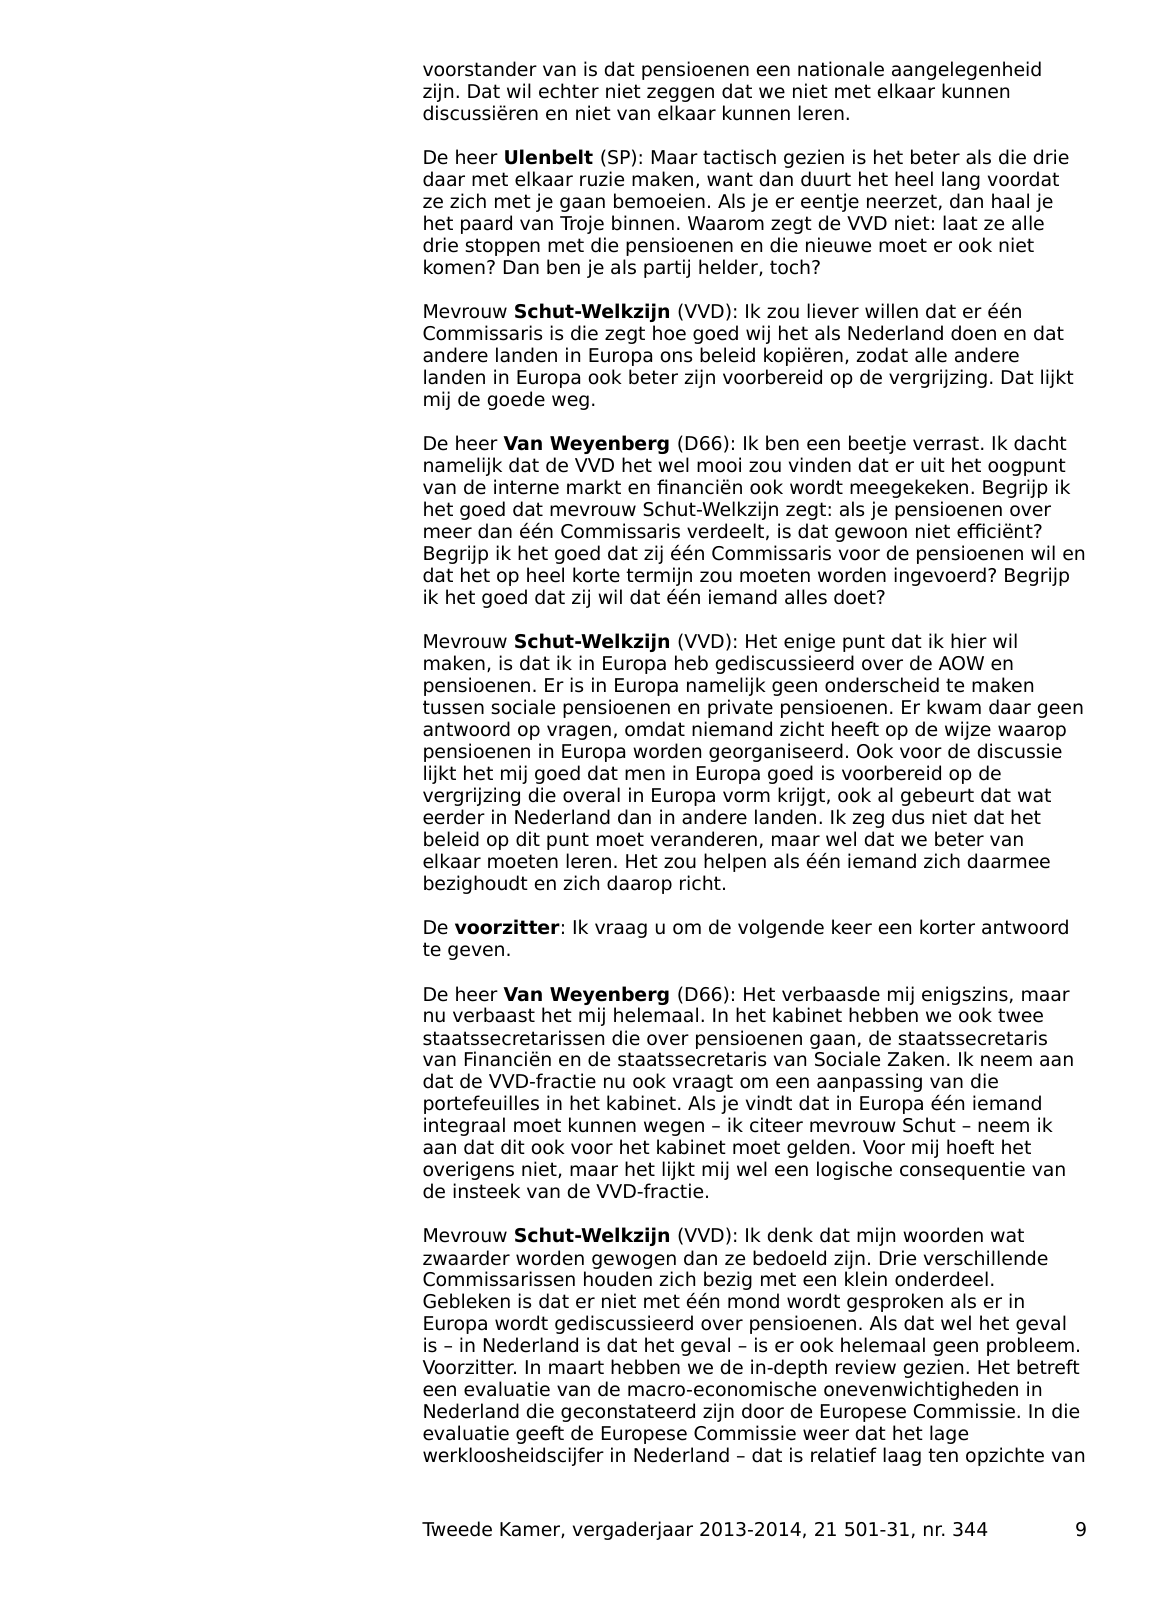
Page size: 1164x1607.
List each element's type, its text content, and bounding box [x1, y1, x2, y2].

text Voorzitter. In maart hebben we de in-depth review gezien. Het betreft een evaluatie van de macro-economische onevenwichtigheden in Nederland die geconstateerd zijn door de Europese Commissie. In die evaluatie geeft de Europese Commissie weer dat het lage werkloosheidscijfer in Nederland – dat is relatief laag ten opzichte van [422, 1357, 1087, 1467]
text Mevrouw Schut-Welkzijn (VVD): Het enige punt dat ik hier wil maken, is dat ik in Europa heb gediscussieerd over de AOW en pensioenen. Er is in Europa namelijk geen onderscheid te maken tussen sociale pensioenen en private pensioenen. Er kwam daar geen antwoord op vragen, omdat niemand zicht heeft op de wijze waarop pensioenen in Europa worden georganiseerd. Ook voor de discussie lijkt het mij goed dat men in Europa goed is voorbereid op de vergrijzing die overal in Europa vorm krijgt, ook al gebeurt dat wat eerder in Nederland dan in andere landen. Ik zeg dus niet dat het beleid op dit punt moet veranderen, maar wel dat we beter van elkaar moeten leren. Het zou helpen als één iemand zich daarmee bezighoudt en zich daarop richt. [422, 631, 1087, 895]
text voorstander van is dat pensioenen een nationale aangelegenheid zijn. Dat wil echter niet zeggen dat we niet met elkaar kunnen discussiëren en niet van elkaar kunnen leren. [422, 59, 1087, 125]
text De heer Ulenbelt (SP): Maar tactisch gezien is het beter als die drie daar met elkaar ruzie maken, want dan duurt het heel lang voordat ze zich met je gaan bemoeien. Als je er eentje neerzet, dan haal je het paard van Troje binnen. Waarom zegt de VVD niet: laat ze alle drie stoppen met die pensioenen en die nieuwe moet er ook niet komen? Dan ben je als partij helder, toch? [422, 147, 1087, 279]
text De heer Van Weyenberg (D66): Ik ben een beetje verrast. Ik dacht namelijk dat de VVD het wel mooi zou vinden dat er uit het oogpunt van de interne markt en financiën ook wordt meegekeken. Begrijp ik het goed dat mevrouw Schut-Welkzijn zegt: als je pensioenen over meer dan één Commissaris verdeelt, is dat gewoon niet efficiënt? Begrijp ik het goed dat zij één Commissaris voor de pensioenen wil en dat het op heel korte termijn zou moeten worden ingevoerd? Begrijp ik het goed dat zij wil dat één iemand alles doet? [422, 433, 1087, 609]
text De voorzitter: Ik vraag u om de volgende keer een korter antwoord te geven. [422, 917, 1087, 961]
text Mevrouw Schut-Welkzijn (VVD): Ik zou liever willen dat er één Commissaris is die zegt hoe goed wij het als Nederland doen en dat andere landen in Europa ons beleid kopiëren, zodat alle andere landen in Europa ook beter zijn voorbereid op de vergrijzing. Dat lijkt mij de goede weg. [422, 301, 1087, 411]
text Mevrouw Schut-Welkzijn (VVD): Ik denk dat mijn woorden wat zwaarder worden gewogen dan ze bedoeld zijn. Drie verschillende Commissarissen houden zich bezig met een klein onderdeel. Gebleken is dat er niet met één mond wordt gesproken als er in Europa wordt gediscussieerd over pensioenen. Als dat wel het geval is – in Nederland is dat het geval – is er ook helemaal geen probleem. [422, 1225, 1087, 1357]
text De heer Van Weyenberg (D66): Het verbaasde mij enigszins, maar nu verbaast het mij helemaal. In het kabinet hebben we ook twee staatssecretarissen die over pensioenen gaan, de staatssecretaris van Financiën en de staatssecretaris van Sociale Zaken. Ik neem aan dat de VVD-fractie nu ook vraagt om een aanpassing van die portefeuilles in het kabinet. Als je vindt dat in Europa één iemand integraal moet kunnen wegen – ik citeer mevrouw Schut – neem ik aan dat dit ook voor het kabinet moet gelden. Voor mij hoeft het overigens niet, maar het lijkt mij wel een logische consequentie van de insteek van de VVD-fractie. [422, 983, 1087, 1203]
